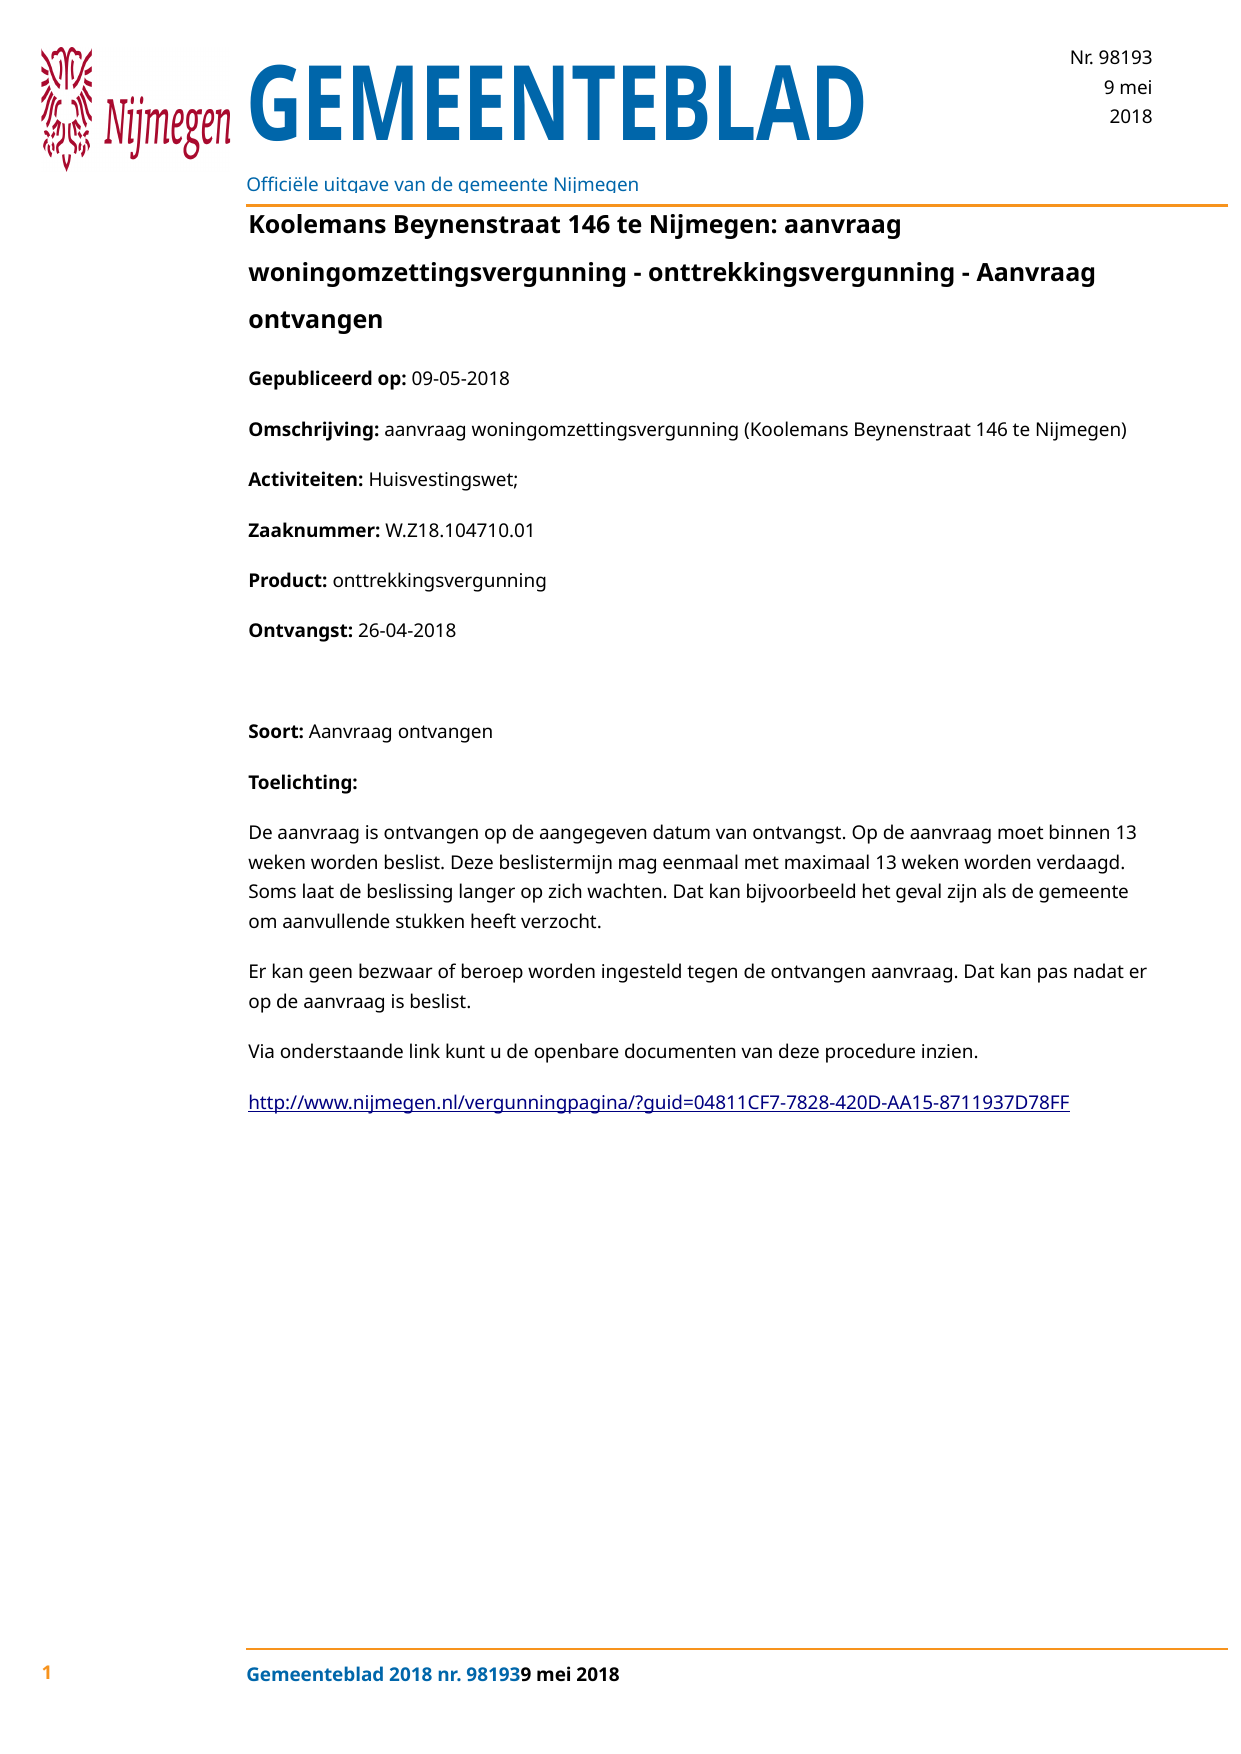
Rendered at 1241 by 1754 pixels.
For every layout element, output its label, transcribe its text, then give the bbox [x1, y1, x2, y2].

text Soort: Aanvraag ontvangen [248, 718, 1152, 744]
text Product: onttrekkingsvergunning [248, 567, 1152, 593]
text Toelichting: [248, 769, 1152, 794]
text Er kan geen bezwaar of beroep worden ingesteld tegen de ontvangen aanvraag. Dat kan pas nadat er op de aanvraag is beslist. [248, 958, 1152, 1014]
text http://www.nijmegen.nl/vergunningpagina/?guid=04811CF7-7828-420D-AA15-8711937D78FF [248, 1089, 1152, 1114]
text Gepubliceerd op: 09-05-2018 [248, 366, 1152, 391]
text Koolemans Beynenstraat 146 te Nijmegen: aanvraag woningomzettingsvergunning - onttrekkingsvergunning - Aanvraag ontvangen [248, 207, 1152, 336]
text Via onderstaande link kunt u de openbare documenten van deze procedure inzien. [248, 1038, 1152, 1064]
text De aanvraag is ontvangen op de aangegeven datum van ontvangst. Op de aanvraag moet binnen 13 weken worden beslist. Deze beslistermijn mag eenmaal met maximaal 13 weken worden verdaagd. Soms laat de beslissing langer op zich wachten. Dat kan bijvoorbeeld het geval zijn als de gemeente om aanvullende stukken heeft verzocht. [248, 819, 1152, 934]
text Zaaknummer: W.Z18.104710.01 [248, 517, 1152, 542]
text Omschrijving: aanvraag woningomzettingsvergunning (Koolemans Beynenstraat 146 te Nijmegen) [248, 416, 1152, 442]
text Ontvangst: 26-04-2018 [248, 618, 1152, 643]
picture [41, 47, 231, 172]
text Activiteiten: Huisvestingswet; [248, 466, 1152, 492]
